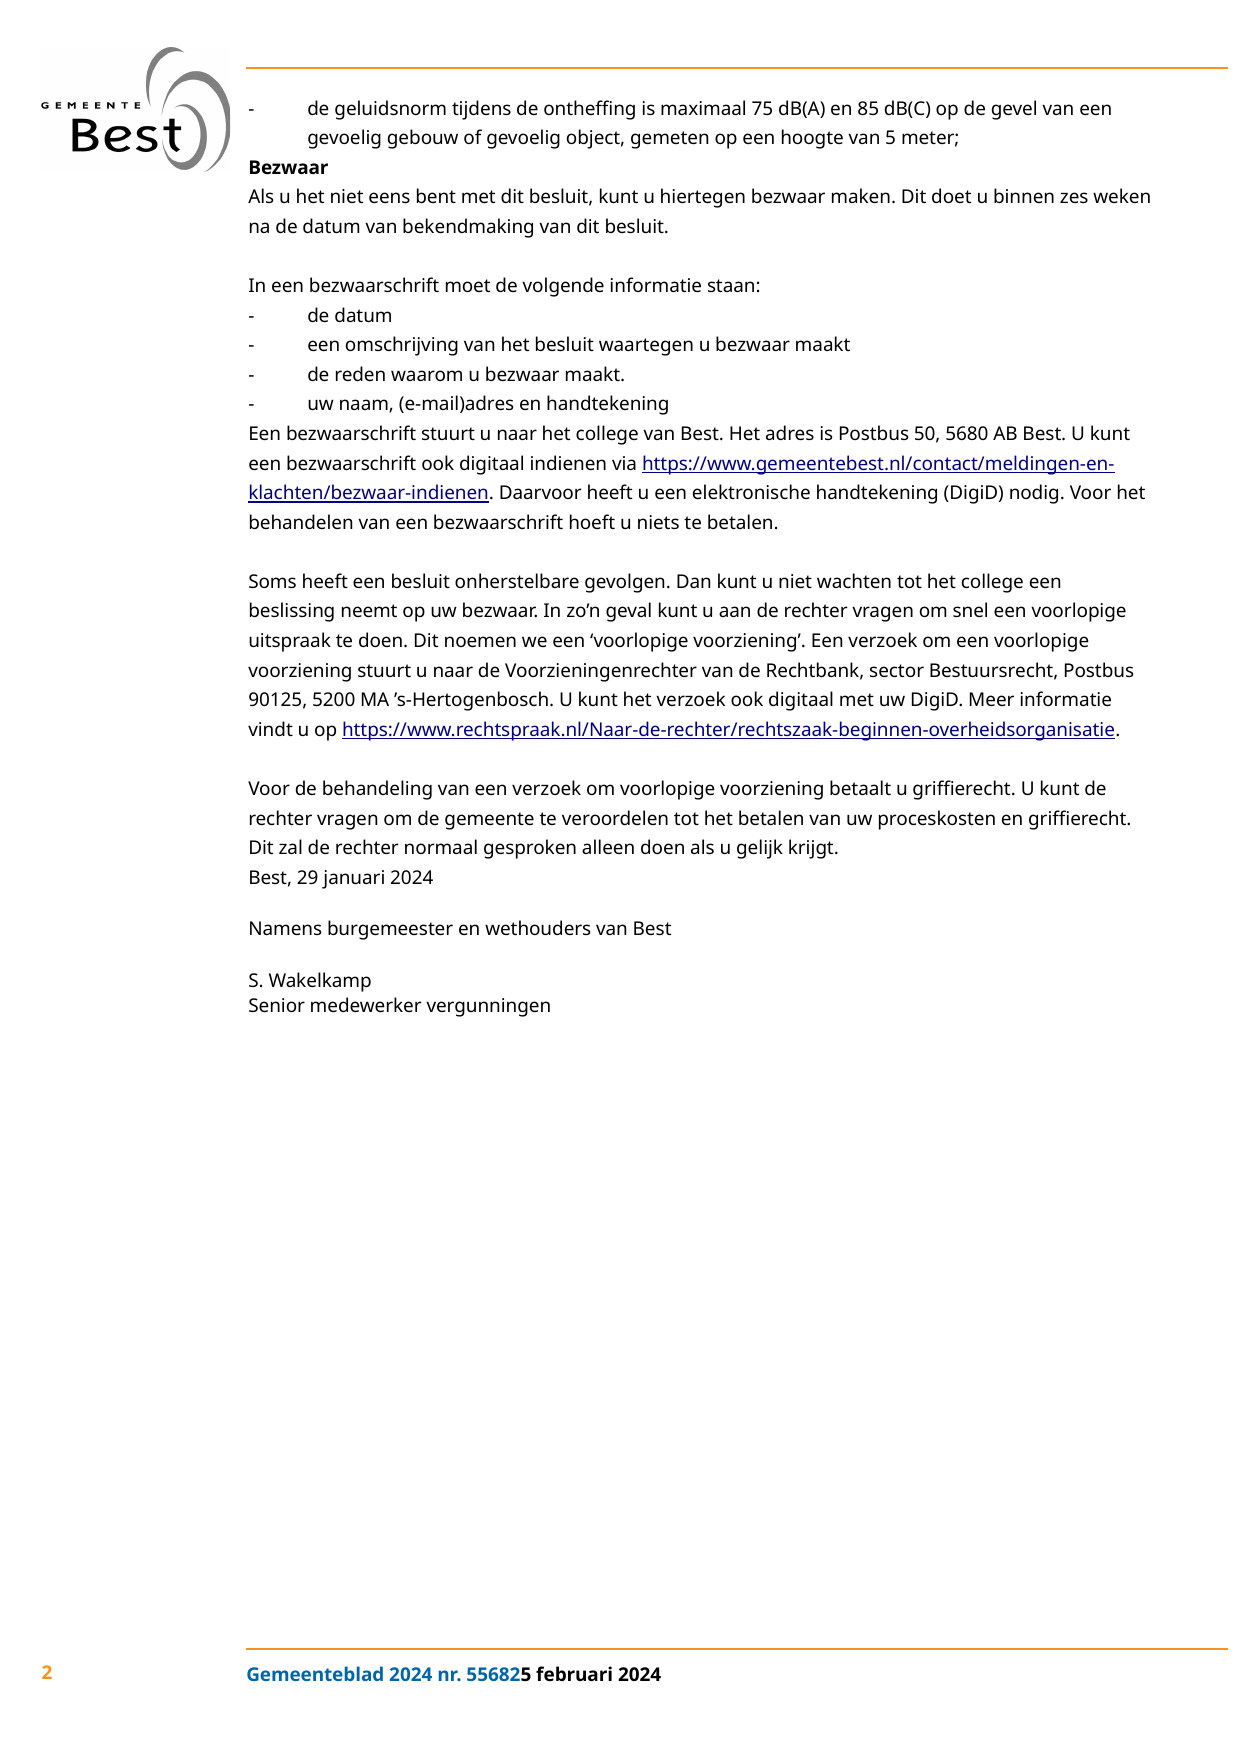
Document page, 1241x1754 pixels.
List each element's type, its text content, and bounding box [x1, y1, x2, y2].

text Soms heeft een besluit onherstelbare gevolgen. Dan kunt u niet wachten tot het college een beslissing neemt op uw bezwaar. In zo’n geval kunt u aan de rechter vragen om snel een voorlopige uitspraak te doen. Dit noemen we een ‘voorlopige voorziening’. Een verzoek om een voorlopige voorziening stuurt u naar de Voorzieningenrechter van de Rechtbank, sector Bestuursrecht, Postbus 90125, 5200 MA ’s-Hertogenbosch. U kunt het verzoek ook digitaal met uw DigiD. Meer informatie vindt u op https://www.rechtspraak.nl/Naar-de-rechter/rechtszaak-beginnen-overheidsorganisatie. [248, 568, 1152, 742]
list de geluidsnorm tijdens de ontheffing is maximaal 75 dB(A) en 85 dB(C) op de gevel van een gevoelig gebouw of gevoelig object, gemeten op een hoogte van 5 meter; [248, 95, 1152, 150]
text In een bezwaarschrift moet de volgende informatie staan: [248, 272, 1152, 298]
text Bezwaar [248, 154, 1152, 180]
list de datum [248, 302, 1152, 328]
text Best, 29 januari 2024 [248, 864, 1152, 890]
list een omschrijving van het besluit waartegen u bezwaar maakt [248, 331, 1152, 357]
picture [41, 47, 231, 172]
text Als u het niet eens bent met dit besluit, kunt u hiertegen bezwaar maken. Dit doet u binnen zes weken na de datum van bekendmaking van dit besluit. [248, 183, 1152, 239]
text Een bezwaarschrift stuurt u naar het college van Best. Het adres is Postbus 50, 5680 AB Best. U kunt een bezwaarschrift ook digitaal indienen via https://www.gemeentebest.nl/contact/meldingen-en-klachten/bezwaar-indienen. Daarvoor heeft u een elektronische handtekening (DigiD) nodig. Voor het behandelen van een bezwaarschrift hoeft u niets te betalen. [248, 420, 1152, 535]
text S. Wakelkamp [248, 967, 1152, 993]
list uw naam, (e-mail)adres en handtekening [248, 391, 1152, 416]
list de reden waarom u bezwaar maakt. [248, 361, 1152, 387]
text Voor de behandeling van een verzoek om voorlopige voorziening betaalt u griffierecht. U kunt de rechter vragen om de gemeente te veroordelen tot het betalen van uw proceskosten en griffierecht. Dit zal de rechter normaal gesproken alleen doen als u gelijk krijgt. [248, 775, 1152, 860]
text Namens burgemeester en wethouders van Best [248, 915, 1152, 941]
text Senior medewerker vergunningen [248, 993, 1152, 1018]
